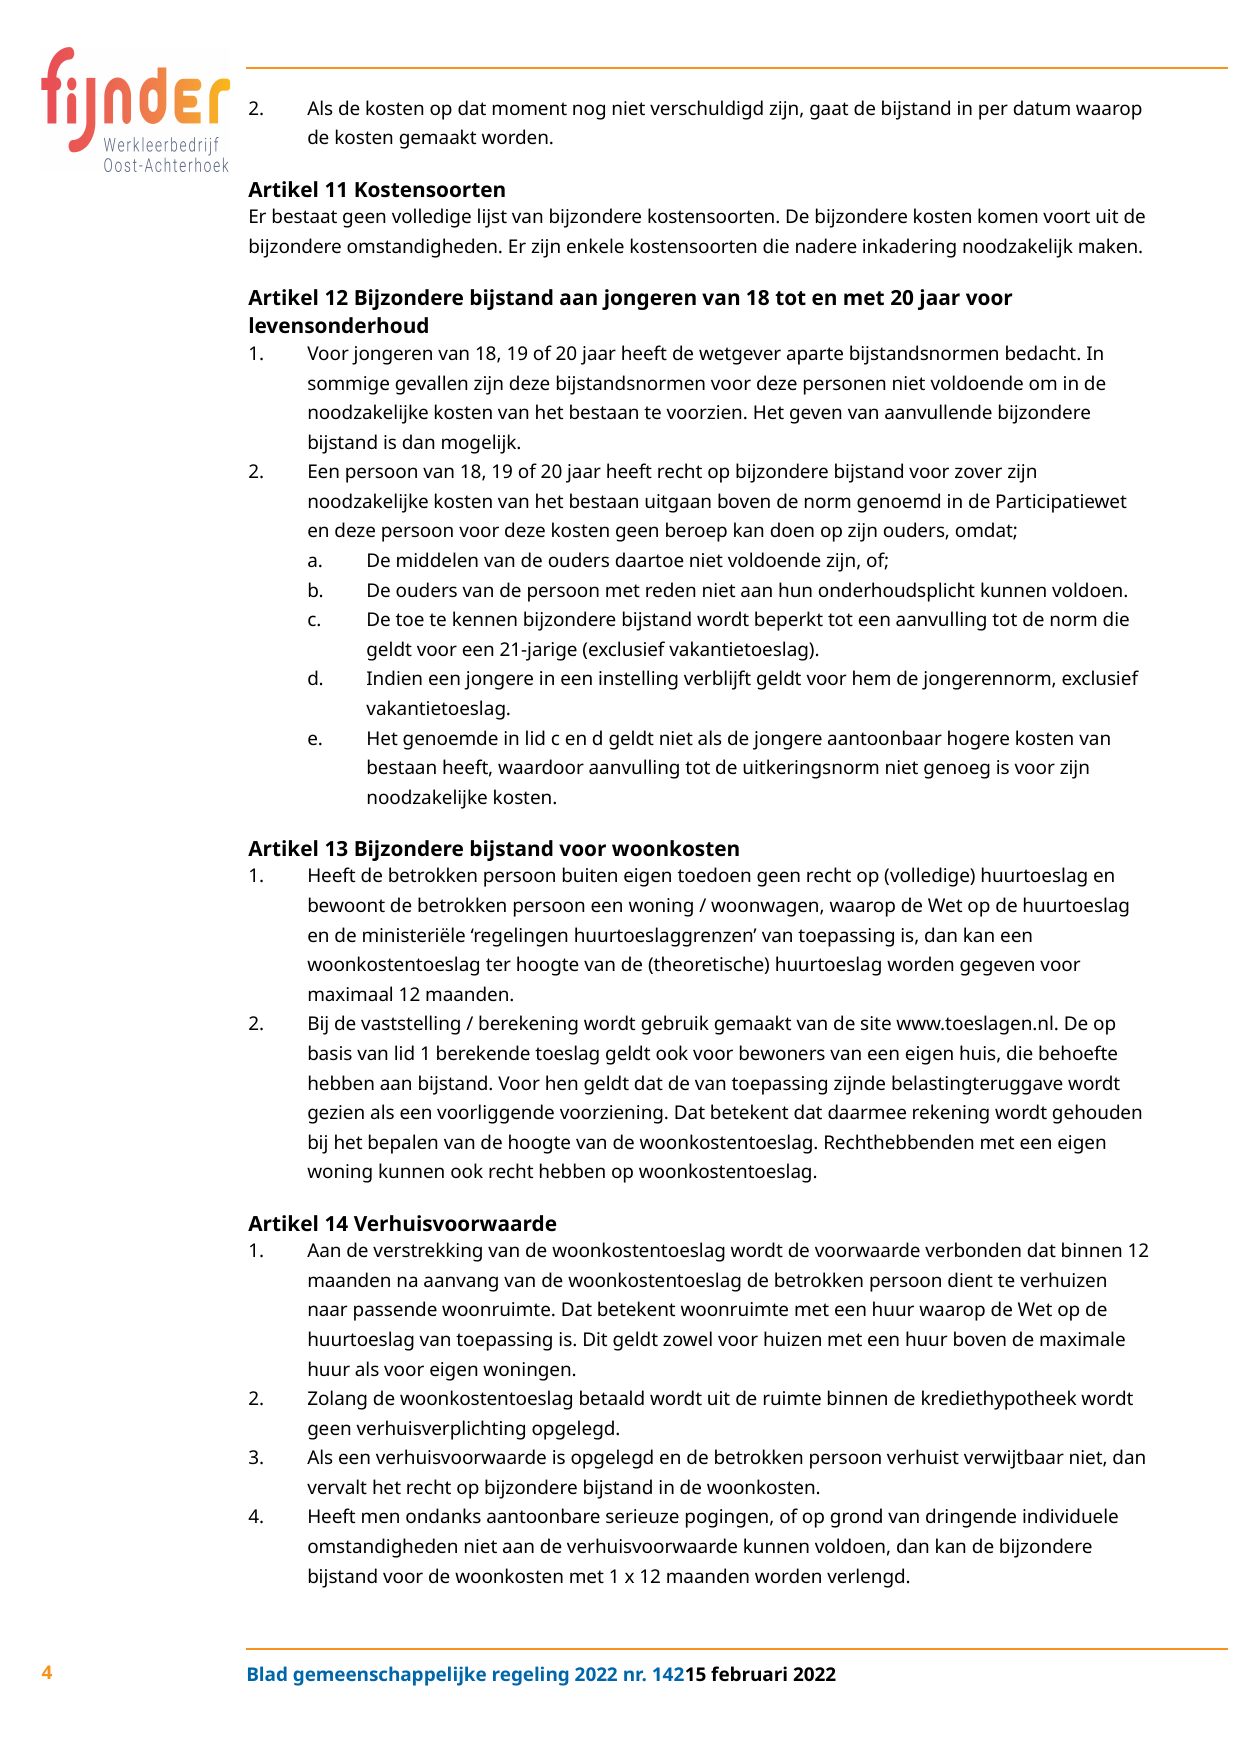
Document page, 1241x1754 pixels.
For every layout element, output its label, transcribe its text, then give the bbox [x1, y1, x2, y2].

text Artikel 14 Verhuisvoorwaarde [248, 1209, 1152, 1237]
picture [41, 47, 231, 172]
list Een persoon van 18, 19 of 20 jaar heeft recht op bijzondere bijstand voor zover zijn noodzakelijke kosten van het bestaan uitgaan boven de norm genoemd in de Participatiewet en deze persoon voor deze kosten geen beroep kan doen op zijn ouders, omdat; [248, 458, 1152, 543]
text Er bestaat geen volledige lijst van bijzondere kostensoorten. De bijzondere kosten komen voort uit de bijzondere omstandigheden. Er zijn enkele kostensoorten die nadere inkadering noodzakelijk maken. [248, 203, 1152, 258]
list De ouders van de persoon met reden niet aan hun onderhoudsplicht kunnen voldoen. [307, 577, 1152, 602]
list Het genoemde in lid c en d geldt niet als de jongere aantoonbaar hogere kosten van bestaan heeft, waardoor aanvulling tot de uitkeringsnorm niet genoeg is voor zijn noodzakelijke kosten. [307, 725, 1152, 809]
list Heeft de betrokken persoon buiten eigen toedoen geen recht op (volledige) huurtoeslag en bewoont de betrokken persoon een woning / woonwagen, waarop de Wet op de huurtoeslag en de ministeriële ‘regelingen huurtoeslaggrenzen’ van toepassing is, dan kan een woonkostentoeslag ter hoogte van de (theoretische) huurtoeslag worden gegeven voor maximaal 12 maanden. [248, 863, 1152, 1007]
text Artikel 11 Kostensoorten [248, 175, 1152, 203]
list Als een verhuisvoorwaarde is opgelegd en de betrokken persoon verhuist verwijtbaar niet, dan vervalt het recht op bijzondere bijstand in de woonkosten. [248, 1444, 1152, 1500]
list Indien een jongere in een instelling verblijft geldt voor hem de jongerennorm, exclusief vakantietoeslag. [307, 666, 1152, 721]
text Artikel 13 Bijzondere bijstand voor woonkosten [248, 834, 1152, 863]
list Heeft men ondanks aantoonbare serieuze pogingen, of op grond van dringende individuele omstandigheden niet aan de verhuisvoorwaarde kunnen voldoen, dan kan de bijzondere bijstand voor de woonkosten met 1 x 12 maanden worden verlengd. [248, 1504, 1152, 1588]
list Zolang de woonkostentoeslag betaald wordt uit de ruimte binnen de krediethypotheek wordt geen verhuisverplichting opgelegd. [248, 1385, 1152, 1441]
list Bij de vaststelling / berekening wordt gebruik gemaakt van de site www.toeslagen.nl. De op basis van lid 1 berekende toeslag geldt ook voor bewoners van een eigen huis, die behoefte hebben aan bijstand. Voor hen geldt dat de van toepassing zijnde belastingteruggave wordt gezien als een voorliggende voorziening. Dat betekent dat daarmee rekening wordt gehouden bij het bepalen van de hoogte van de woonkostentoeslag. Rechthebbenden met een eigen woning kunnen ook recht hebben op woonkostentoeslag. [248, 1011, 1152, 1184]
list Voor jongeren van 18, 19 of 20 jaar heeft de wetgever aparte bijstandsnormen bedacht. In sommige gevallen zijn deze bijstandsnormen voor deze personen niet voldoende om in de noodzakelijke kosten van het bestaan te voorzien. Het geven van aanvullende bijzondere bijstand is dan mogelijk. [248, 340, 1152, 454]
list De middelen van de ouders daartoe niet voldoende zijn, of; [307, 547, 1152, 573]
list Aan de verstrekking van de woonkostentoeslag wordt de voorwaarde verbonden dat binnen 12 maanden na aanvang van de woonkostentoeslag de betrokken persoon dient te verhuizen naar passende woonruimte. Dat betekent woonruimte met een huur waarop de Wet op de huurtoeslag van toepassing is. Dit geldt zowel voor huizen met een huur boven de maximale huur als voor eigen woningen. [248, 1237, 1152, 1381]
list De toe te kennen bijzondere bijstand wordt beperkt tot een aanvulling tot de norm die geldt voor een 21-jarige (exclusief vakantietoeslag). [307, 606, 1152, 662]
list Als de kosten op dat moment nog niet verschuldigd zijn, gaat de bijstand in per datum waarop de kosten gemaakt worden. [248, 95, 1152, 150]
text Artikel 12 Bijzondere bijstand aan jongeren van 18 tot en met 20 jaar voor levensonderhoud [248, 283, 1152, 340]
